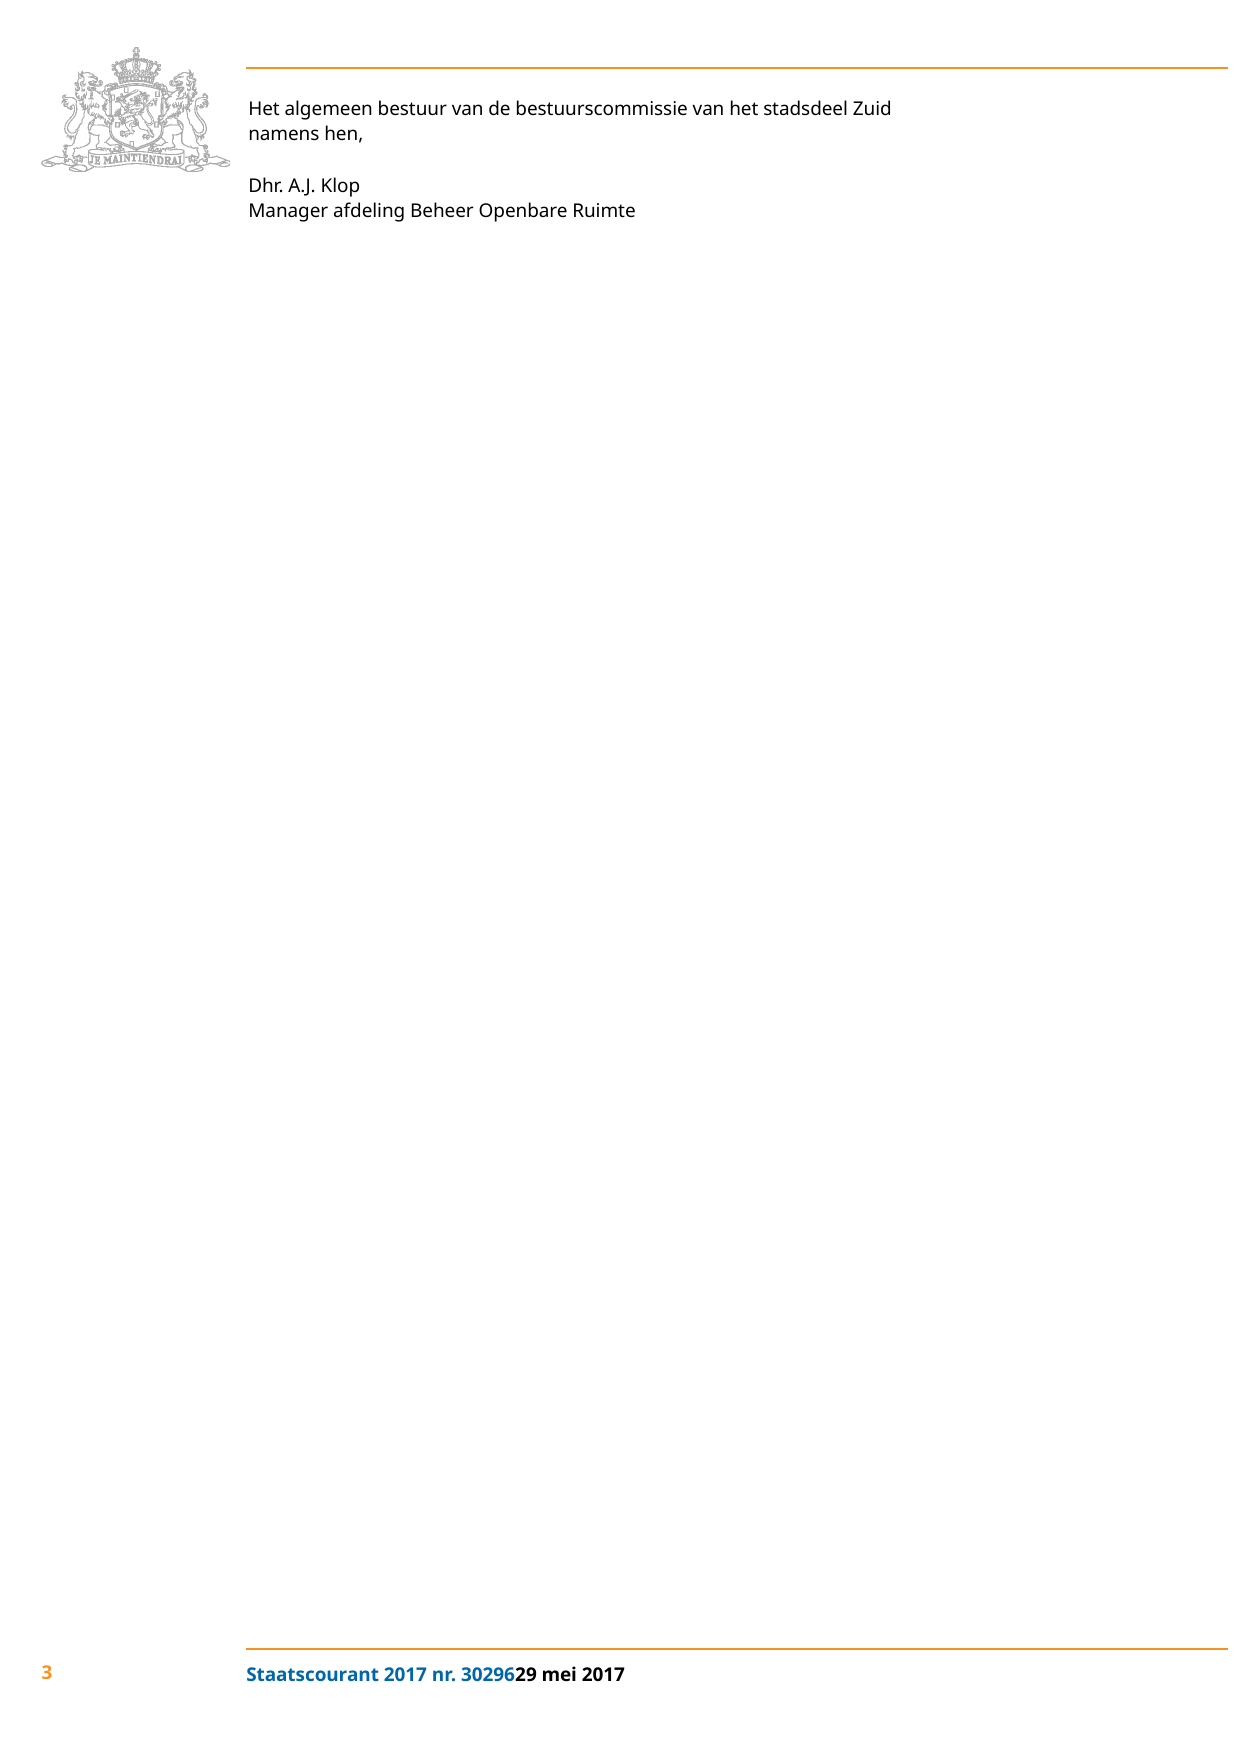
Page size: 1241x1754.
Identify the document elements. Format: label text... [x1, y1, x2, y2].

text Manager afdeling Beheer Openbare Ruimte [248, 198, 1152, 223]
picture [41, 47, 231, 172]
text Het algemeen bestuur van de bestuurscommissie van het stadsdeel Zuid [248, 95, 1152, 121]
text Dhr. A.J. Klop [248, 172, 1152, 198]
text namens hen, [248, 121, 1152, 146]
